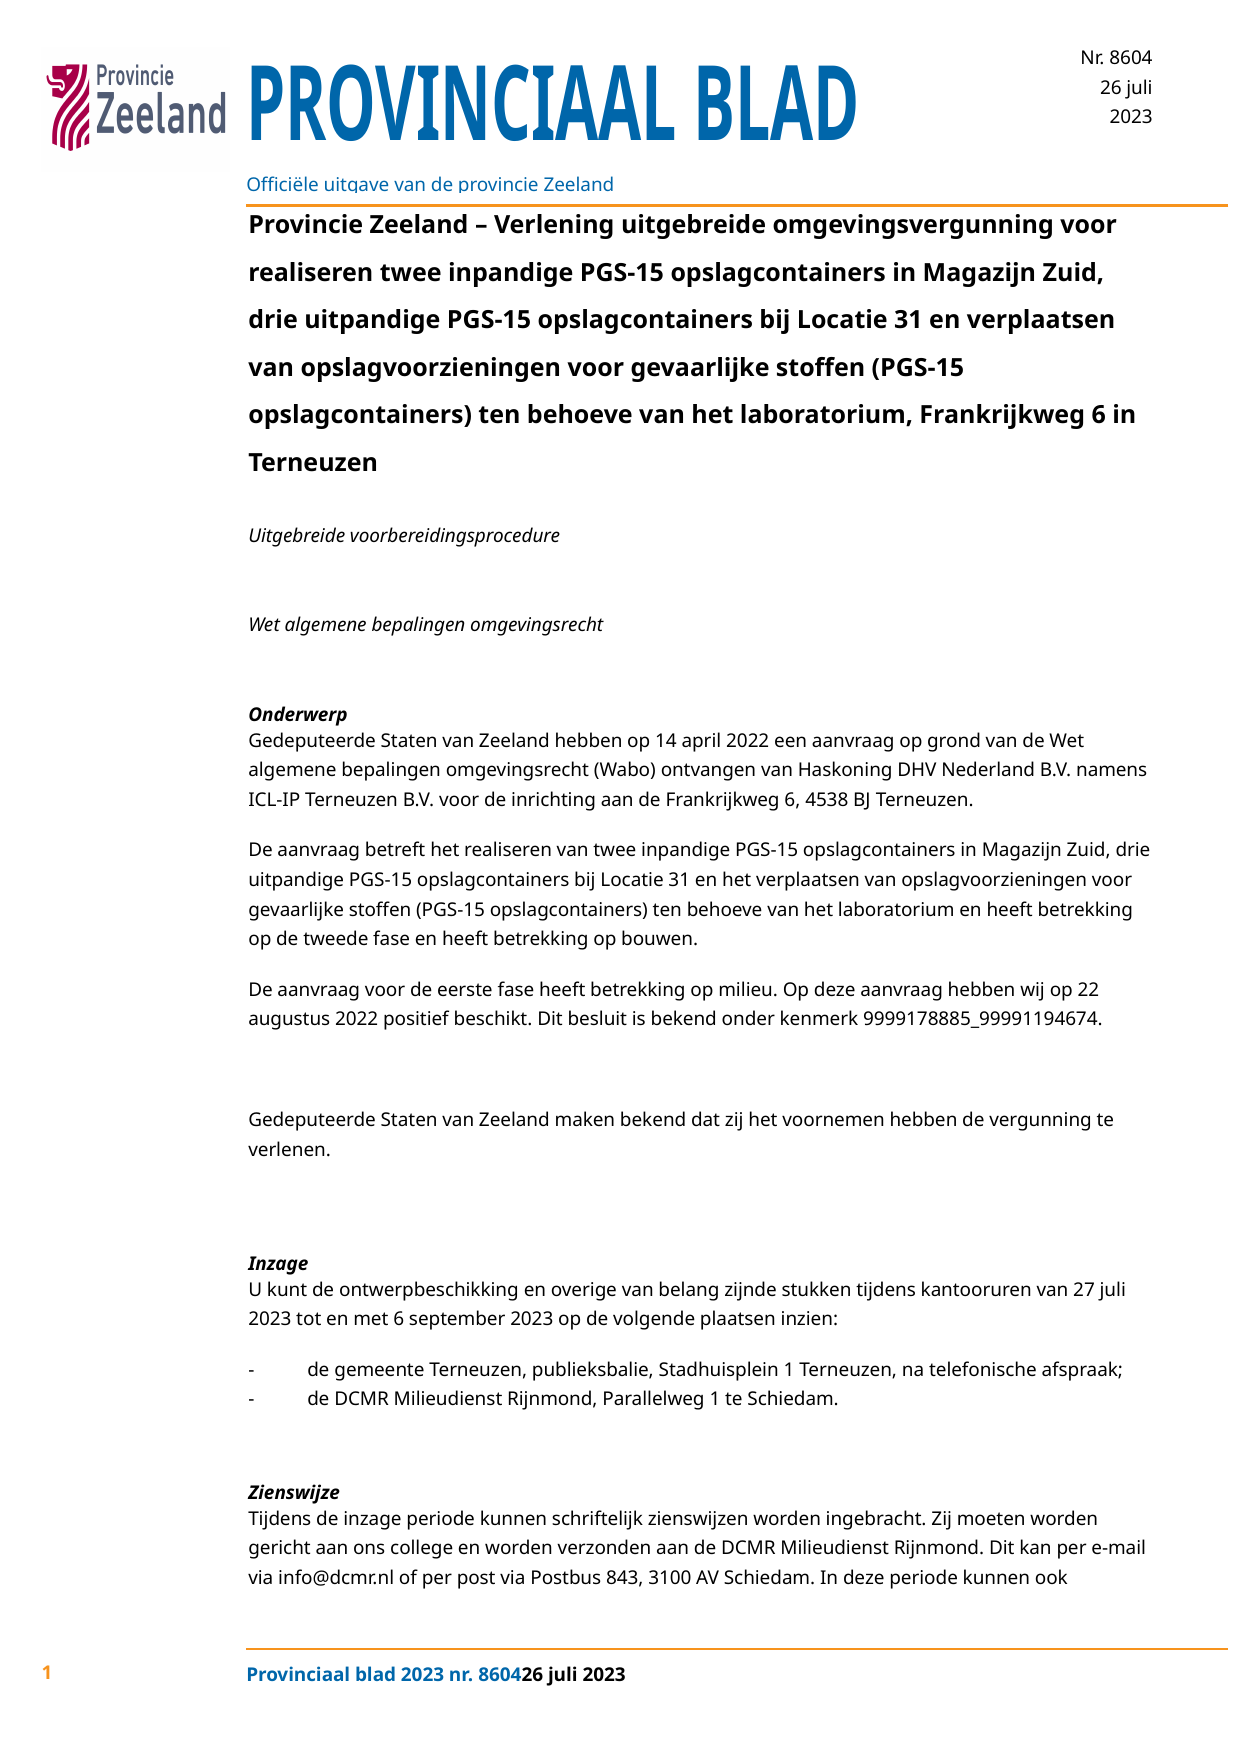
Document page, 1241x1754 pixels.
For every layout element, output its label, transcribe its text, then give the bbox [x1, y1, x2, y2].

picture [41, 47, 231, 172]
text U kunt de ontwerpbeschikking en overige van belang zijnde stukken tijdens kantooruren van 27 juli 2023 tot en met 6 september 2023 op de volgende plaatsen inzien: [248, 1276, 1152, 1331]
text Onderwerp [248, 701, 1152, 727]
text Inzage [248, 1250, 1152, 1276]
text Gedeputeerde Staten van Zeeland maken bekend dat zij het voornemen hebben de vergunning te verlenen. [248, 1106, 1152, 1161]
text Zienswijze [248, 1479, 1152, 1505]
list de gemeente Terneuzen, publieksbalie, Stadhuisplein 1 Terneuzen, na telefonische afspraak; [248, 1356, 1152, 1382]
text Tijdens de inzage periode kunnen schriftelijk zienswijzen worden ingebracht. Zij moeten worden gericht aan ons college en worden verzonden aan de DCMR Milieudienst Rijnmond. Dit kan per e-mail via info@dcmr.nl of per post via Postbus 843, 3100 AV Schiedam. In deze periode kunnen ook [248, 1505, 1152, 1589]
text Uitgebreide voorbereidingsprocedure [248, 522, 1152, 548]
list de DCMR Milieudienst Rijnmond, Parallelweg 1 te Schiedam. [248, 1385, 1152, 1411]
text Wet algemene bepalingen omgevingsrecht [248, 612, 1152, 637]
text Gedeputeerde Staten van Zeeland hebben op 14 april 2022 een aanvraag op grond van de Wet algemene bepalingen omgevingsrecht (Wabo) ontvangen van Haskoning DHV Nederland B.V. namens ICL-IP Terneuzen B.V. voor de inrichting aan de Frankrijkweg 6, 4538 BJ Terneuzen. [248, 727, 1152, 812]
text De aanvraag voor de eerste fase heeft betrekking op milieu. Op deze aanvraag hebben wij op 22 augustus 2022 positief beschikt. Dit besluit is bekend onder kenmerk 9999178885_99991194674. [248, 976, 1152, 1031]
text Provincie Zeeland – Verlening uitgebreide omgevingsvergunning voor realiseren twee inpandige PGS-15 opslagcontainers in Magazijn Zuid, drie uitpandige PGS-15 opslagcontainers bij Locatie 31 en verplaatsen van opslagvoorzieningen voor gevaarlijke stoffen (PGS-15 opslagcontainers) ten behoeve van het laboratorium, Frankrijkweg 6 in Terneuzen [248, 207, 1152, 479]
text De aanvraag betreft het realiseren van twee inpandige PGS-15 opslagcontainers in Magazijn Zuid, drie uitpandige PGS-15 opslagcontainers bij Locatie 31 en het verplaatsen van opslagvoorzieningen voor gevaarlijke stoffen (PGS-15 opslagcontainers) ten behoeve van het laboratorium en heeft betrekking op de tweede fase en heeft betrekking op bouwen. [248, 837, 1152, 951]
